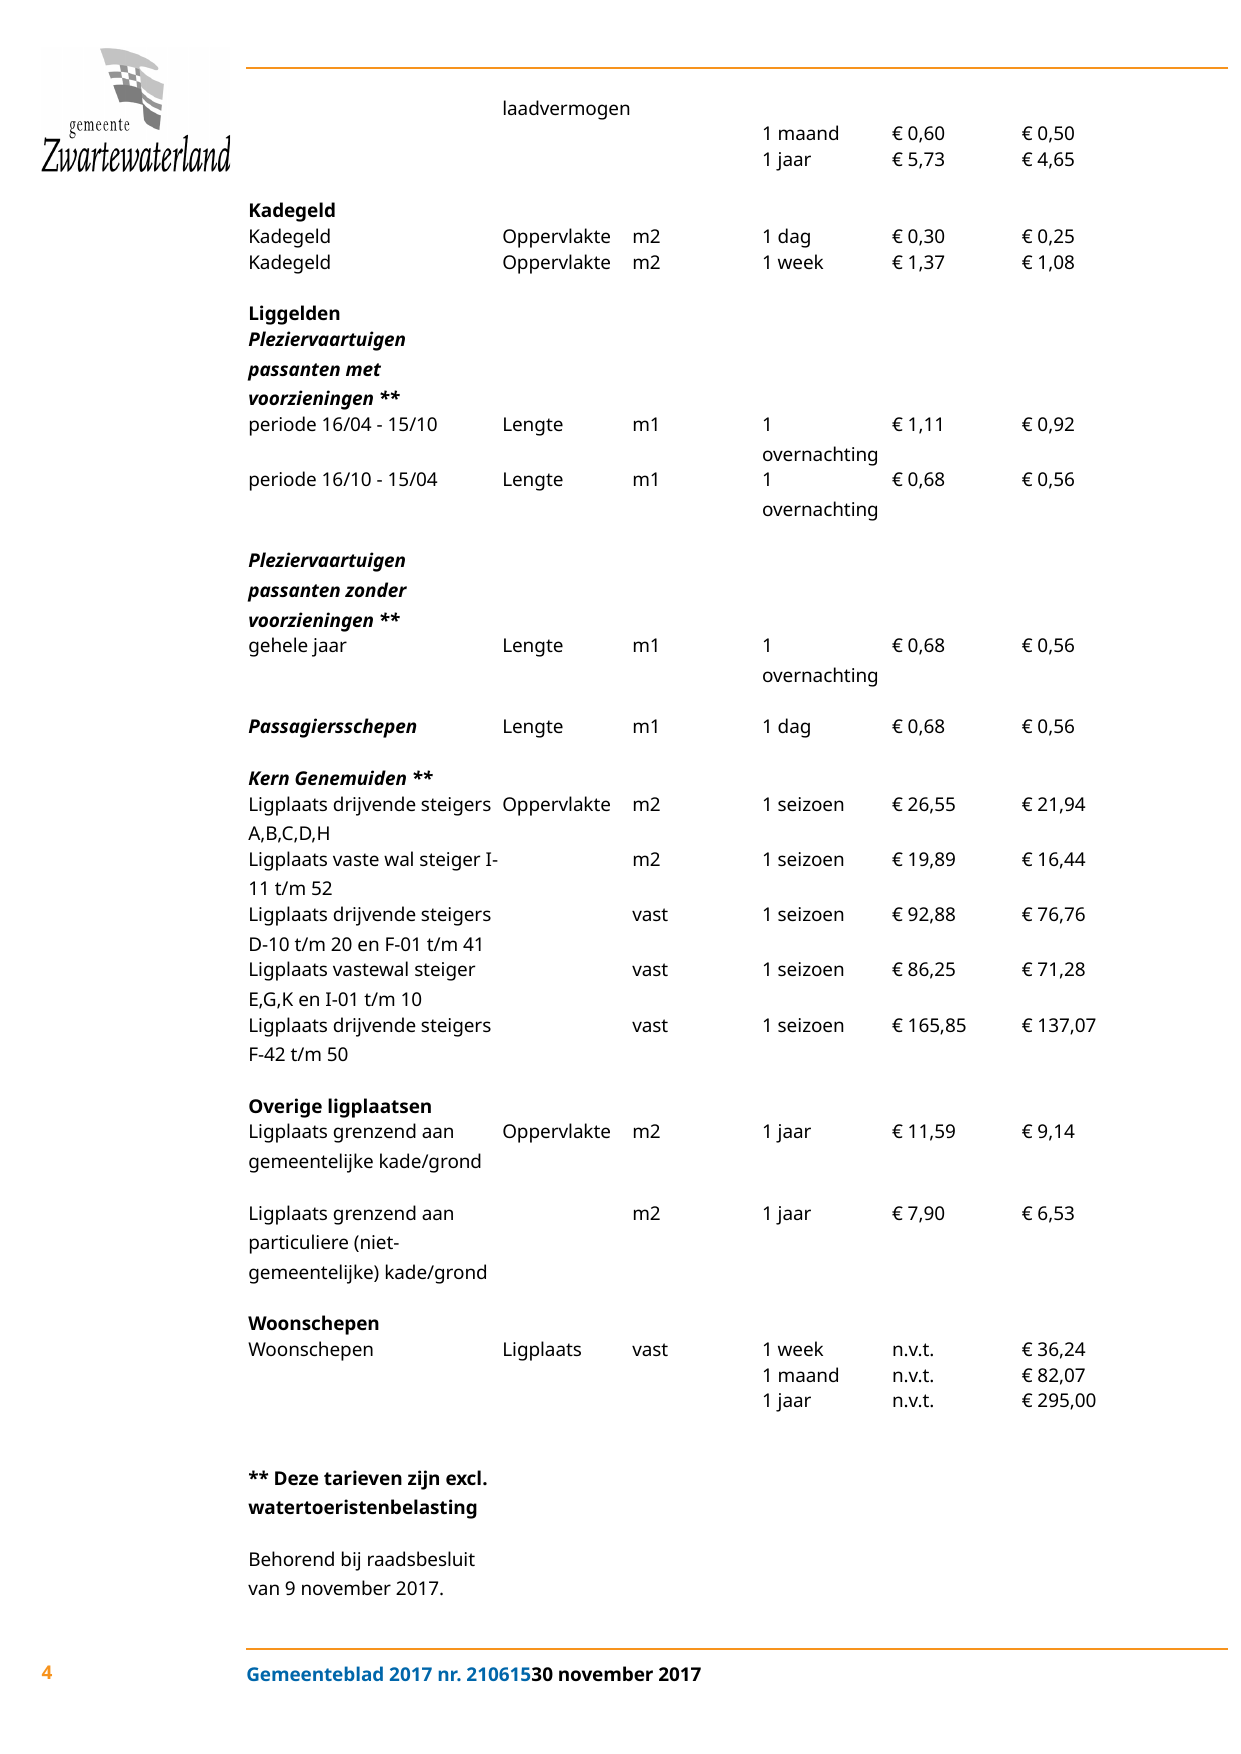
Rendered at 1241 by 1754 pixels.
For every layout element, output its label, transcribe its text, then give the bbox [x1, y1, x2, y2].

table_cell [892, 1285, 1022, 1310]
table_cell [1022, 522, 1152, 548]
table_cell [502, 1285, 632, 1310]
table_cell Woonschepen [248, 1310, 502, 1336]
table_cell 1 jaar [762, 146, 892, 172]
table_cell [502, 1439, 632, 1465]
table_cell [1022, 1439, 1152, 1465]
table_cell Kern Genemuiden ** [248, 765, 502, 791]
table_cell m2 [632, 1119, 762, 1174]
table_cell vast [632, 1012, 762, 1067]
table_cell € 7,90 [892, 1200, 1022, 1285]
table_cell Ligplaats vastewal steiger E,G,K en I-01 t/m 10 [248, 957, 502, 1012]
table_cell [248, 688, 502, 713]
table_cell Kadegeld [248, 224, 502, 249]
table_cell [762, 1174, 892, 1200]
table_cell Ligplaats drijvende steigers D-10 t/m 20 en F-01 t/m 41 [248, 901, 502, 957]
table_cell € 0,68 [892, 714, 1022, 739]
table_cell [892, 1093, 1022, 1119]
table_cell [632, 1520, 762, 1546]
table_cell [248, 1520, 502, 1546]
table_cell [502, 846, 632, 901]
table_cell [632, 146, 762, 172]
table_cell Ligplaats vaste wal steiger I-11 t/m 52 [248, 846, 502, 901]
table_cell € 0,25 [1022, 224, 1152, 249]
table_cell [762, 1413, 892, 1439]
table_cell [632, 1310, 762, 1336]
table_cell 1 seizoen [762, 1012, 892, 1067]
table_cell 1 overnachting [762, 633, 892, 688]
table_cell 1 week [762, 249, 892, 275]
table_cell [632, 172, 762, 198]
table_cell [502, 326, 632, 411]
table_cell [502, 739, 632, 765]
table_cell m2 [632, 1200, 762, 1285]
table_cell [502, 957, 632, 1012]
table_cell Oppervlakte [502, 224, 632, 249]
table_cell € 0,56 [1022, 467, 1152, 522]
table_cell € 6,53 [1022, 1200, 1152, 1285]
table_cell periode 16/04 - 15/10 [248, 411, 502, 467]
table_cell [892, 1439, 1022, 1465]
table_cell [502, 1310, 632, 1336]
table_cell [762, 326, 892, 411]
table_cell m1 [632, 714, 762, 739]
table_cell [762, 1546, 892, 1601]
table_cell € 9,14 [1022, 1119, 1152, 1174]
table_cell [892, 688, 1022, 713]
table_cell € 21,94 [1022, 791, 1152, 846]
table_cell m1 [632, 467, 762, 522]
table_cell [892, 301, 1022, 326]
table_cell [502, 1413, 632, 1439]
table_cell [502, 1174, 632, 1200]
table_cell [632, 765, 762, 791]
table_cell Lengte [502, 714, 632, 739]
table_cell n.v.t. [892, 1362, 1022, 1388]
table_cell € 0,56 [1022, 714, 1152, 739]
table_cell Pleziervaartuigen passanten zonder voorzieningen ** [248, 548, 502, 632]
table_cell [502, 688, 632, 713]
table_cell [248, 1413, 502, 1439]
table_cell 1 jaar [762, 1200, 892, 1285]
table_cell Ligplaats [502, 1336, 632, 1362]
table_cell [632, 1388, 762, 1413]
table_cell Ligplaats drijvende steigers F-42 t/m 50 [248, 1012, 502, 1067]
table_cell laadvermogen [502, 95, 632, 121]
table_cell Lengte [502, 633, 632, 688]
table_cell [632, 739, 762, 765]
table_cell € 0,56 [1022, 633, 1152, 688]
table_cell [1022, 1520, 1152, 1546]
table_cell € 0,60 [892, 121, 1022, 146]
table_cell [632, 95, 762, 121]
table_cell [632, 275, 762, 301]
table_cell 1 maand [762, 1362, 892, 1388]
table_cell Oppervlakte [502, 249, 632, 275]
table_cell [892, 1546, 1022, 1601]
table_cell [502, 172, 632, 198]
table_cell Behorend bij raadsbesluit van 9 november 2017. [248, 1546, 502, 1601]
table_cell € 0,92 [1022, 411, 1152, 467]
table_cell [502, 275, 632, 301]
table_cell [502, 1546, 632, 1601]
table_cell [1022, 739, 1152, 765]
table_cell € 5,73 [892, 146, 1022, 172]
table_cell [248, 172, 502, 198]
table_cell Oppervlakte [502, 1119, 632, 1174]
table_cell Ligplaats drijvende steigers A,B,C,D,H [248, 791, 502, 846]
table_cell € 76,76 [1022, 901, 1152, 957]
table_cell 1 overnachting [762, 411, 892, 467]
table_cell [502, 146, 632, 172]
table_cell [892, 1413, 1022, 1439]
table_cell [762, 1520, 892, 1546]
table_cell € 0,68 [892, 467, 1022, 522]
table_cell [248, 1388, 502, 1413]
table_cell [892, 1520, 1022, 1546]
picture [41, 47, 231, 172]
table_cell 1 jaar [762, 1119, 892, 1174]
table_cell [632, 522, 762, 548]
table_cell € 71,28 [1022, 957, 1152, 1012]
table_cell [502, 1200, 632, 1285]
table_cell [502, 522, 632, 548]
table_cell [248, 739, 502, 765]
table_cell [892, 95, 1022, 121]
table_cell Kadegeld [248, 198, 502, 223]
table_cell [248, 1174, 502, 1200]
table_cell Overige ligplaatsen [248, 1093, 502, 1119]
table_cell [248, 1285, 502, 1310]
table_cell [1022, 1546, 1152, 1601]
table_cell 1 overnachting [762, 467, 892, 522]
table_cell 1 dag [762, 224, 892, 249]
table_cell vast [632, 957, 762, 1012]
table_cell [1022, 548, 1152, 632]
table_cell [632, 1093, 762, 1119]
table_cell Lengte [502, 467, 632, 522]
table_cell € 1,08 [1022, 249, 1152, 275]
table_cell [762, 522, 892, 548]
table_cell n.v.t. [892, 1388, 1022, 1413]
table_cell [502, 1362, 632, 1388]
table_cell [502, 1388, 632, 1413]
table_cell [632, 121, 762, 146]
table_cell [502, 1465, 632, 1520]
table_cell [892, 275, 1022, 301]
table_cell € 165,85 [892, 1012, 1022, 1067]
table_cell [892, 739, 1022, 765]
table_cell [762, 172, 892, 198]
table_cell Lengte [502, 411, 632, 467]
table_cell [248, 95, 502, 121]
table_cell 1 dag [762, 714, 892, 739]
table_cell [1022, 326, 1152, 411]
table_cell [1022, 1310, 1152, 1336]
table_cell [502, 901, 632, 957]
table_cell [502, 548, 632, 632]
table_cell [762, 548, 892, 632]
table_cell [248, 275, 502, 301]
table_cell [632, 1413, 762, 1439]
table_cell [1022, 1285, 1152, 1310]
table_cell 1 seizoen [762, 957, 892, 1012]
table_cell € 19,89 [892, 846, 1022, 901]
table_cell € 295,00 [1022, 1388, 1152, 1413]
table_cell Passagiersschepen [248, 714, 502, 739]
table_cell [632, 1546, 762, 1601]
table_cell [632, 1285, 762, 1310]
table_cell € 11,59 [892, 1119, 1022, 1174]
table_cell € 0,30 [892, 224, 1022, 249]
table_cell m2 [632, 224, 762, 249]
table_cell [248, 146, 502, 172]
table_cell € 16,44 [1022, 846, 1152, 901]
table_cell [762, 198, 892, 223]
table_cell [632, 1174, 762, 1200]
table_cell n.v.t. [892, 1336, 1022, 1362]
table_cell [502, 1093, 632, 1119]
table_cell [762, 1465, 892, 1520]
table_cell [248, 1067, 502, 1093]
table_cell ** Deze tarieven zijn excl. watertoeristenbelasting [248, 1465, 502, 1520]
table_cell m2 [632, 249, 762, 275]
table_cell m2 [632, 846, 762, 901]
table_cell [1022, 1413, 1152, 1439]
table_cell [632, 1067, 762, 1093]
table_cell € 1,11 [892, 411, 1022, 467]
table_cell [892, 522, 1022, 548]
table_cell € 86,25 [892, 957, 1022, 1012]
table_cell Kadegeld [248, 249, 502, 275]
table_cell [502, 198, 632, 223]
table_cell € 4,65 [1022, 146, 1152, 172]
table_cell [762, 688, 892, 713]
table_cell [762, 739, 892, 765]
table_cell [892, 1465, 1022, 1520]
table_cell Ligplaats grenzend aan particuliere (niet-gemeentelijke) kade/grond [248, 1200, 502, 1285]
table_cell [502, 1520, 632, 1546]
table_cell 1 week [762, 1336, 892, 1362]
table_cell m2 [632, 791, 762, 846]
table_cell [632, 198, 762, 223]
table_cell [502, 121, 632, 146]
table_cell 1 seizoen [762, 901, 892, 957]
table_cell [1022, 688, 1152, 713]
table_cell [892, 765, 1022, 791]
table_cell [248, 1439, 502, 1465]
table_cell 1 seizoen [762, 846, 892, 901]
table_cell [632, 1465, 762, 1520]
table_cell [892, 172, 1022, 198]
table_cell [248, 522, 502, 548]
table_cell [632, 688, 762, 713]
table_cell vast [632, 901, 762, 957]
table_cell [502, 765, 632, 791]
table_cell [632, 301, 762, 326]
table_cell [762, 275, 892, 301]
table_cell [762, 1067, 892, 1093]
table_cell gehele jaar [248, 633, 502, 688]
table_cell € 92,88 [892, 901, 1022, 957]
table_cell [502, 301, 632, 326]
table_cell [1022, 198, 1152, 223]
table_cell vast [632, 1336, 762, 1362]
table_cell [632, 548, 762, 632]
table_cell m1 [632, 633, 762, 688]
table_cell [892, 1174, 1022, 1200]
table_cell [248, 1362, 502, 1388]
table_cell [632, 326, 762, 411]
table_cell [762, 1093, 892, 1119]
table_cell [762, 1310, 892, 1336]
table_cell [632, 1439, 762, 1465]
table_cell [502, 1012, 632, 1067]
table_cell [1022, 95, 1152, 121]
table_cell m1 [632, 411, 762, 467]
table_cell [248, 121, 502, 146]
table_cell € 0,50 [1022, 121, 1152, 146]
table_cell [762, 1285, 892, 1310]
table_cell [1022, 1093, 1152, 1119]
table_cell [632, 1362, 762, 1388]
table_cell Pleziervaartuigen passanten met voorzieningen ** [248, 326, 502, 411]
table_cell [762, 301, 892, 326]
table_cell [1022, 1465, 1152, 1520]
table_cell € 26,55 [892, 791, 1022, 846]
table_cell [762, 95, 892, 121]
table_cell Ligplaats grenzend aan gemeentelijke kade/grond [248, 1119, 502, 1174]
table_cell [762, 765, 892, 791]
table_cell Oppervlakte [502, 791, 632, 846]
table_cell [892, 198, 1022, 223]
table_cell 1 maand [762, 121, 892, 146]
table_cell [1022, 765, 1152, 791]
table_cell Liggelden [248, 301, 502, 326]
table_cell periode 16/10 - 15/04 [248, 467, 502, 522]
table_cell [892, 1310, 1022, 1336]
table_cell € 82,07 [1022, 1362, 1152, 1388]
table_cell [1022, 275, 1152, 301]
table_cell [892, 326, 1022, 411]
table_cell 1 jaar [762, 1388, 892, 1413]
table_cell [1022, 172, 1152, 198]
table_cell [1022, 1067, 1152, 1093]
table_cell [762, 1439, 892, 1465]
table_cell [1022, 1174, 1152, 1200]
table_cell € 0,68 [892, 633, 1022, 688]
table_cell [502, 1067, 632, 1093]
table_cell [1022, 301, 1152, 326]
table_cell [892, 1067, 1022, 1093]
table_cell € 36,24 [1022, 1336, 1152, 1362]
table_cell Woonschepen [248, 1336, 502, 1362]
table_cell € 1,37 [892, 249, 1022, 275]
table_cell 1 seizoen [762, 791, 892, 846]
table_cell € 137,07 [1022, 1012, 1152, 1067]
table_cell [892, 548, 1022, 632]
